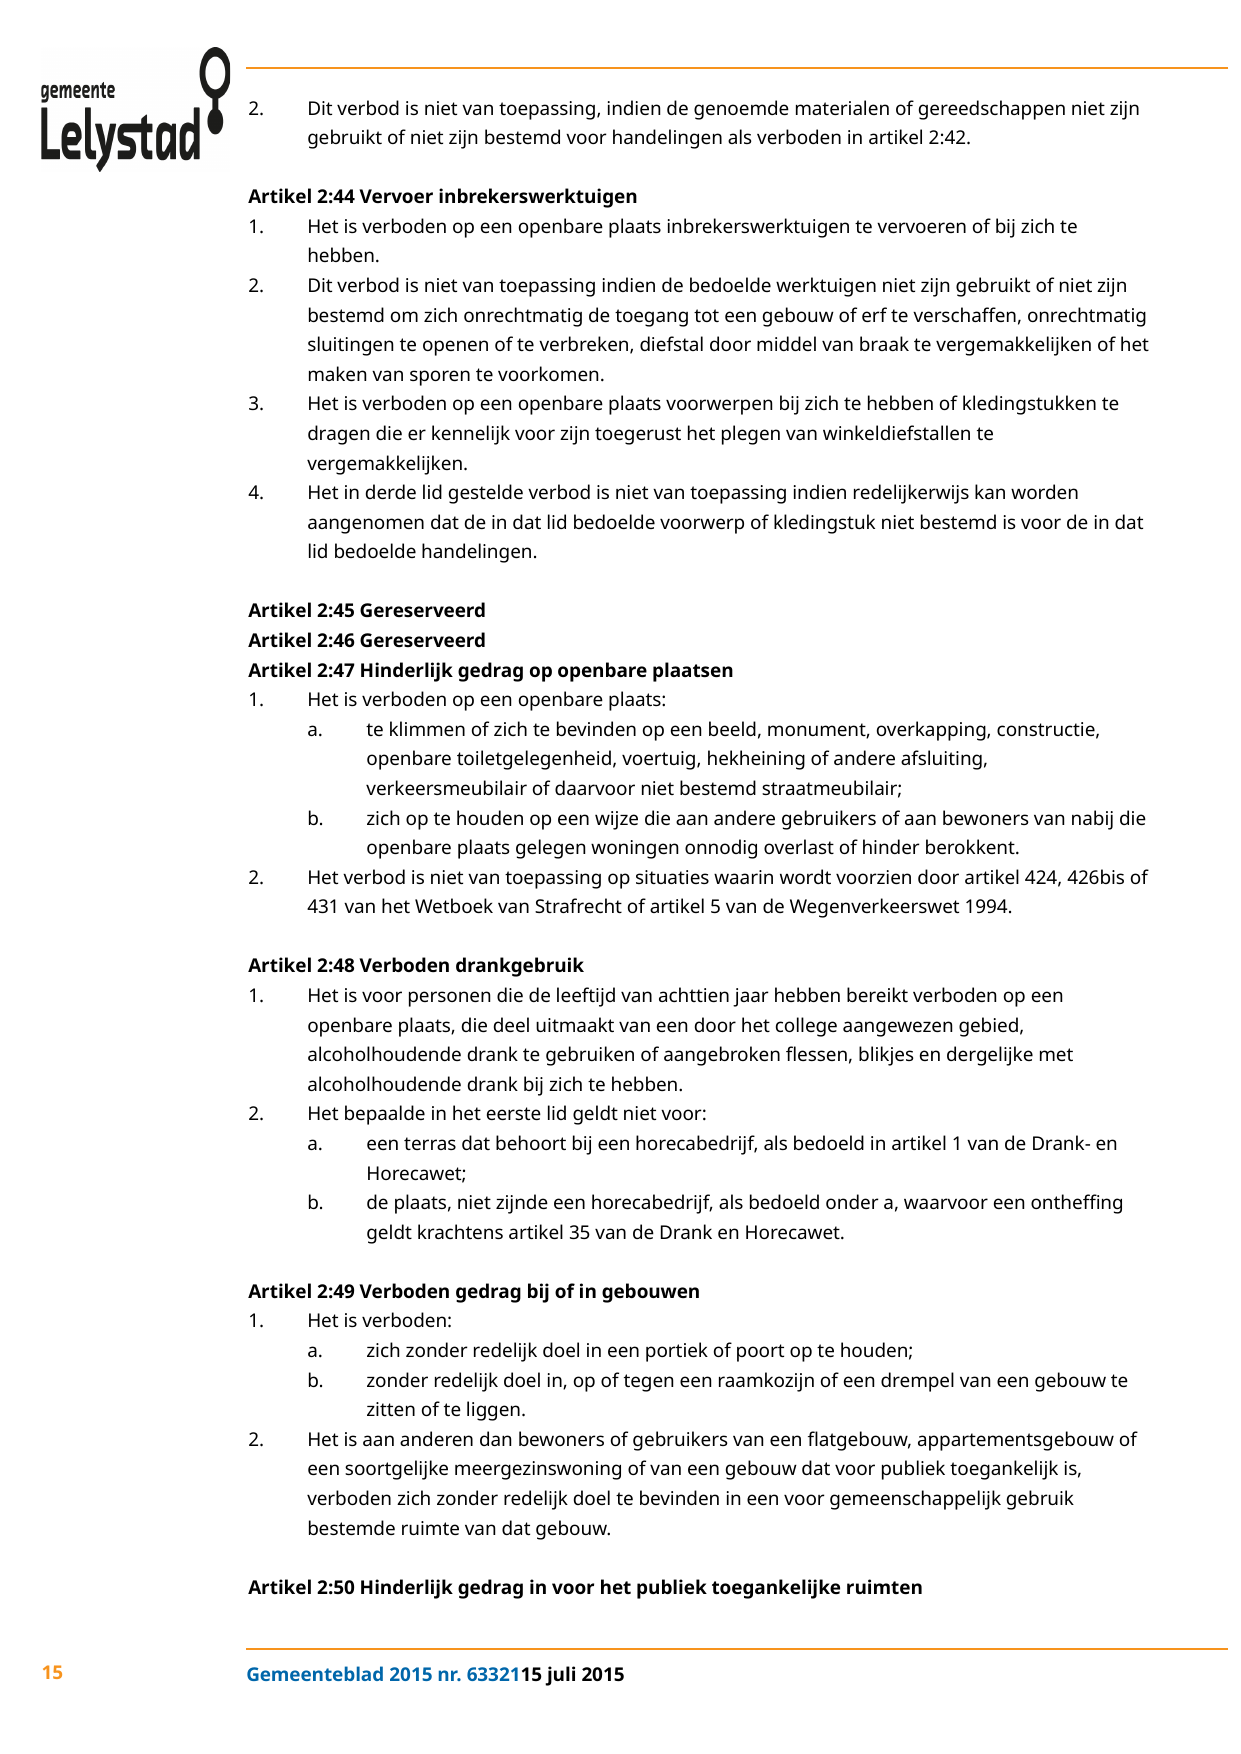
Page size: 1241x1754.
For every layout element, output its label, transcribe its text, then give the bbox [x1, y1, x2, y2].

list Het bepaalde in het eerste lid geldt niet voor: [248, 1101, 1152, 1126]
list zich zonder redelijk doel in een portiek of poort op te houden; [307, 1337, 1152, 1363]
text Artikel 2:49 Verboden gedrag bij of in gebouwen [248, 1278, 1152, 1304]
list zich op te houden op een wijze die aan andere gebruikers of aan bewoners van nabij die openbare plaats gelegen woningen onnodig overlast of hinder berokkent. [307, 805, 1152, 860]
picture [41, 47, 231, 172]
list een terras dat behoort bij een horecabedrijf, als bedoeld in artikel 1 van de Drank- en Horecawet; [307, 1130, 1152, 1186]
text Artikel 2:48 Verboden drankgebruik [248, 953, 1152, 978]
list Het is verboden: [248, 1308, 1152, 1333]
text Artikel 2:44 Vervoer inbrekerswerktuigen [248, 183, 1152, 209]
list Het in derde lid gestelde verbod is niet van toepassing indien redelijkerwijs kan worden aangenomen dat de in dat lid bedoelde voorwerp of kledingstuk niet bestemd is voor de in dat lid bedoelde handelingen. [248, 479, 1152, 564]
list Dit verbod is niet van toepassing, indien de genoemde materialen of gereedschappen niet zijn gebruikt of niet zijn bestemd voor handelingen als verboden in artikel 2:42. [248, 95, 1152, 150]
list de plaats, niet zijnde een horecabedrijf, als bedoeld onder a, waarvoor een ontheffing geldt krachtens artikel 35 van de Drank en Horecawet. [307, 1189, 1152, 1245]
text Artikel 2:45 Gereserveerd [248, 598, 1152, 623]
list Het is verboden op een openbare plaats voorwerpen bij zich te hebben of kledingstukken te dragen die er kennelijk voor zijn toegerust het plegen van winkeldiefstallen te vergemakkelijken. [248, 391, 1152, 476]
list zonder redelijk doel in, op of tegen een raamkozijn of een drempel van een gebouw te zitten of te liggen. [307, 1367, 1152, 1422]
list Het verbod is niet van toepassing op situaties waarin wordt voorzien door artikel 424, 426bis of 431 van het Wetboek van Strafrecht of artikel 5 van de Wegenverkeerswet 1994. [248, 864, 1152, 919]
list Dit verbod is niet van toepassing indien de bedoelde werktuigen niet zijn gebruikt of niet zijn bestemd om zich onrechtmatig de toegang tot een gebouw of erf te verschaffen, onrechtmatig sluitingen te openen of te verbreken, diefstal door middel van braak te vergemakkelijken of het maken van sporen te voorkomen. [248, 272, 1152, 387]
text Artikel 2:50 Hinderlijk gedrag in voor het publiek toegankelijke ruimten [248, 1574, 1152, 1600]
list Het is verboden op een openbare plaats inbrekerswerktuigen te vervoeren of bij zich te hebben. [248, 213, 1152, 268]
list Het is verboden op een openbare plaats: [248, 686, 1152, 712]
text Artikel 2:47 Hinderlijk gedrag op openbare plaatsen [248, 657, 1152, 683]
list te klimmen of zich te bevinden op een beeld, monument, overkapping, constructie, openbare toiletgelegenheid, voertuig, hekheining of andere afsluiting, verkeersmeubilair of daarvoor niet bestemd straatmeubilair; [307, 716, 1152, 801]
list Het is aan anderen dan bewoners of gebruikers van een flatgebouw, appartementsgebouw of een soortgelijke meergezinswoning of van een gebouw dat voor publiek toegankelijk is, verboden zich zonder redelijk doel te bevinden in een voor gemeenschappelijk gebruik bestemde ruimte van dat gebouw. [248, 1426, 1152, 1541]
text Artikel 2:46 Gereserveerd [248, 627, 1152, 653]
list Het is voor personen die de leeftijd van achttien jaar hebben bereikt verboden op een openbare plaats, die deel uitmaakt van een door het college aangewezen gebied, alcoholhoudende drank te gebruiken of aangebroken flessen, blikjes en dergelijke met alcoholhoudende drank bij zich te hebben. [248, 982, 1152, 1097]
